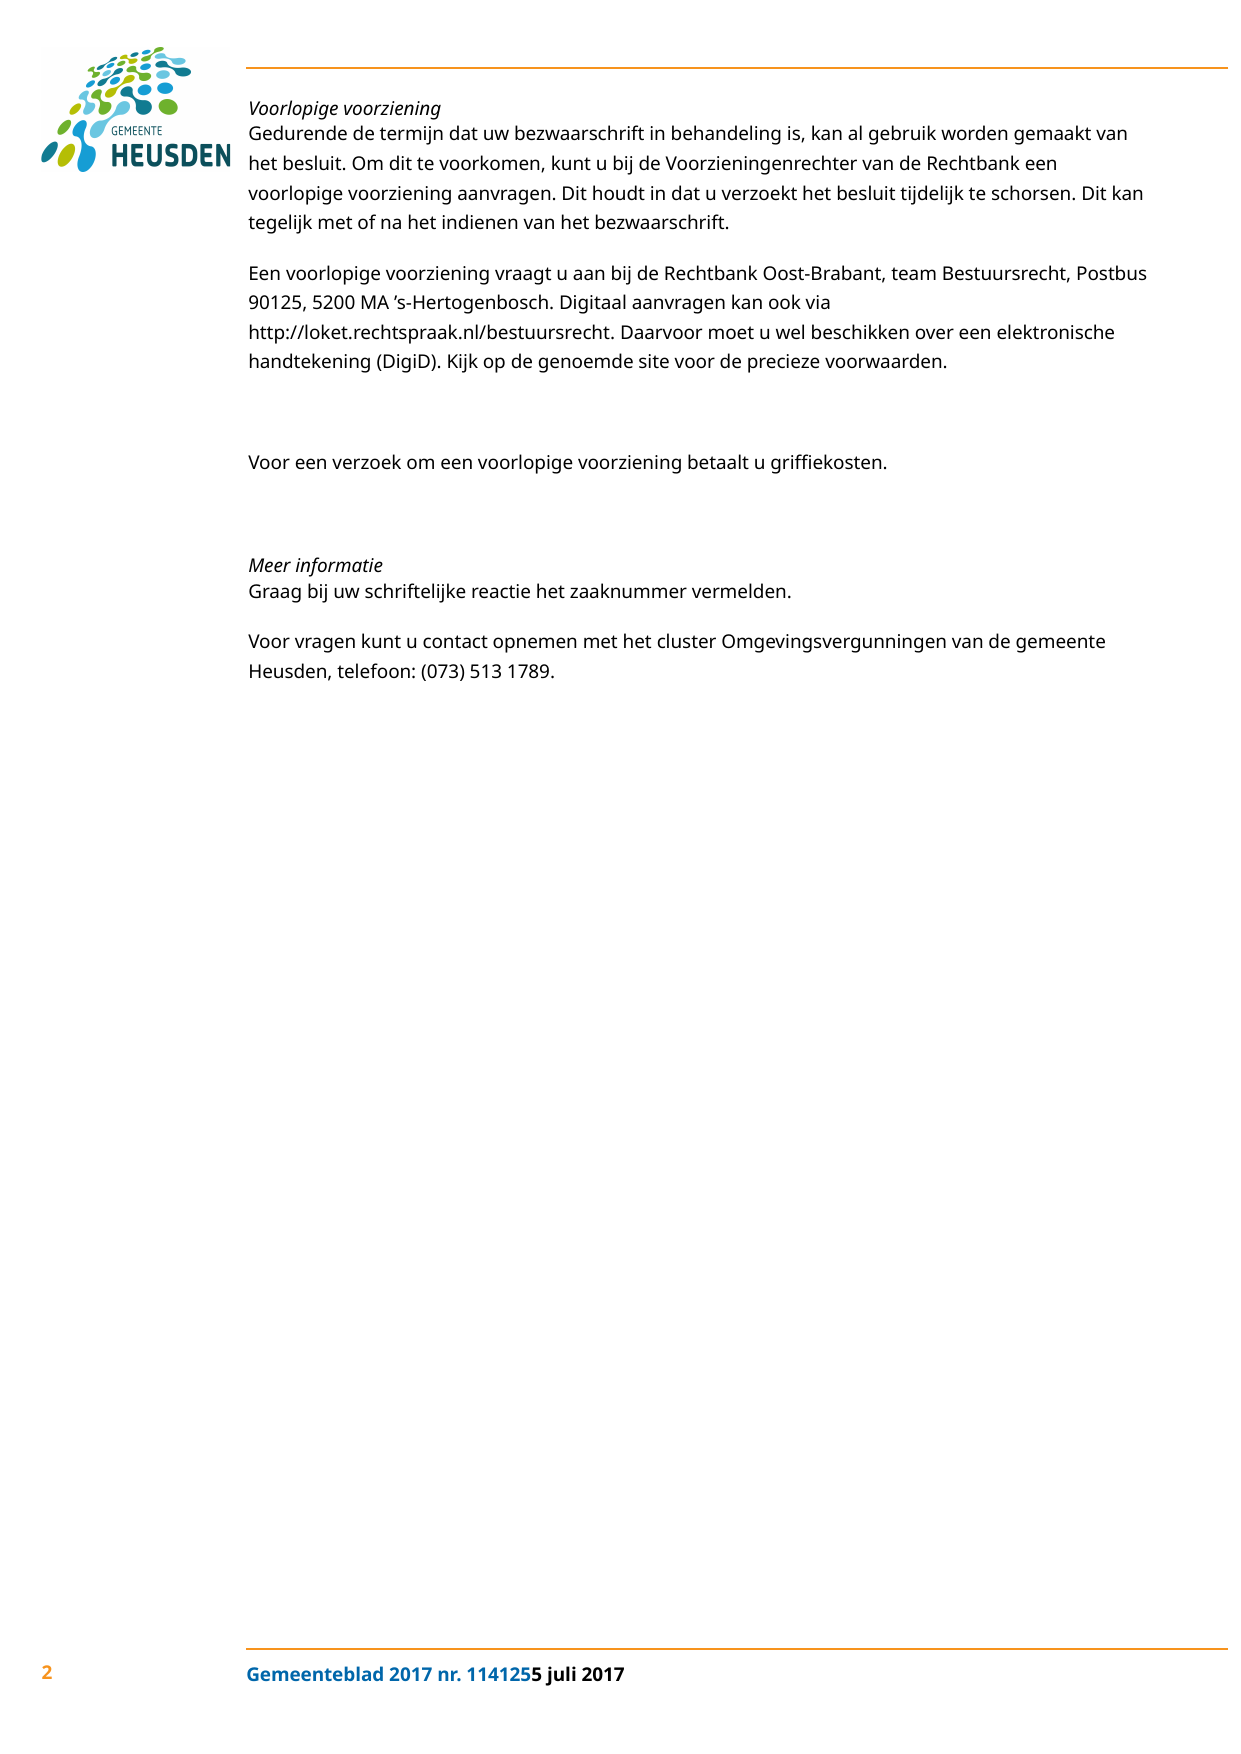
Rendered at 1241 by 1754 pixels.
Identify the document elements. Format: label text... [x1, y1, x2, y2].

text Voor een verzoek om een voorlopige voorziening betaalt u griffiekosten. [248, 449, 1152, 475]
text Voorlopige voorziening [248, 95, 1152, 121]
text Een voorlopige voorziening vraagt u aan bij de Rechtbank Oost-Brabant, team Bestuursrecht, Postbus 90125, 5200 MA ’s-Hertogenbosch. Digitaal aanvragen kan ook via http://loket.rechtspraak.nl/bestuursrecht. Daarvoor moet u wel beschikken over een elektronische handtekening (DigiD). Kijk op de genoemde site voor de precieze voorwaarden. [248, 260, 1152, 374]
text Voor vragen kunt u contact opnemen met het cluster Omgevingsvergunningen van de gemeente Heusden, telefoon: (073) 513 1789. [248, 629, 1152, 684]
text Gedurende de termijn dat uw bezwaarschrift in behandeling is, kan al gebruik worden gemaakt van het besluit. Om dit te voorkomen, kunt u bij de Voorzieningenrechter van de Rechtbank een voorlopige voorziening aanvragen. Dit houdt in dat u verzoekt het besluit tijdelijk te schorsen. Dit kan tegelijk met of na het indienen van het bezwaarschrift. [248, 121, 1152, 235]
text Meer informatie [248, 552, 1152, 578]
text Graag bij uw schriftelijke reactie het zaaknummer vermelden. [248, 578, 1152, 604]
picture [41, 47, 231, 172]
